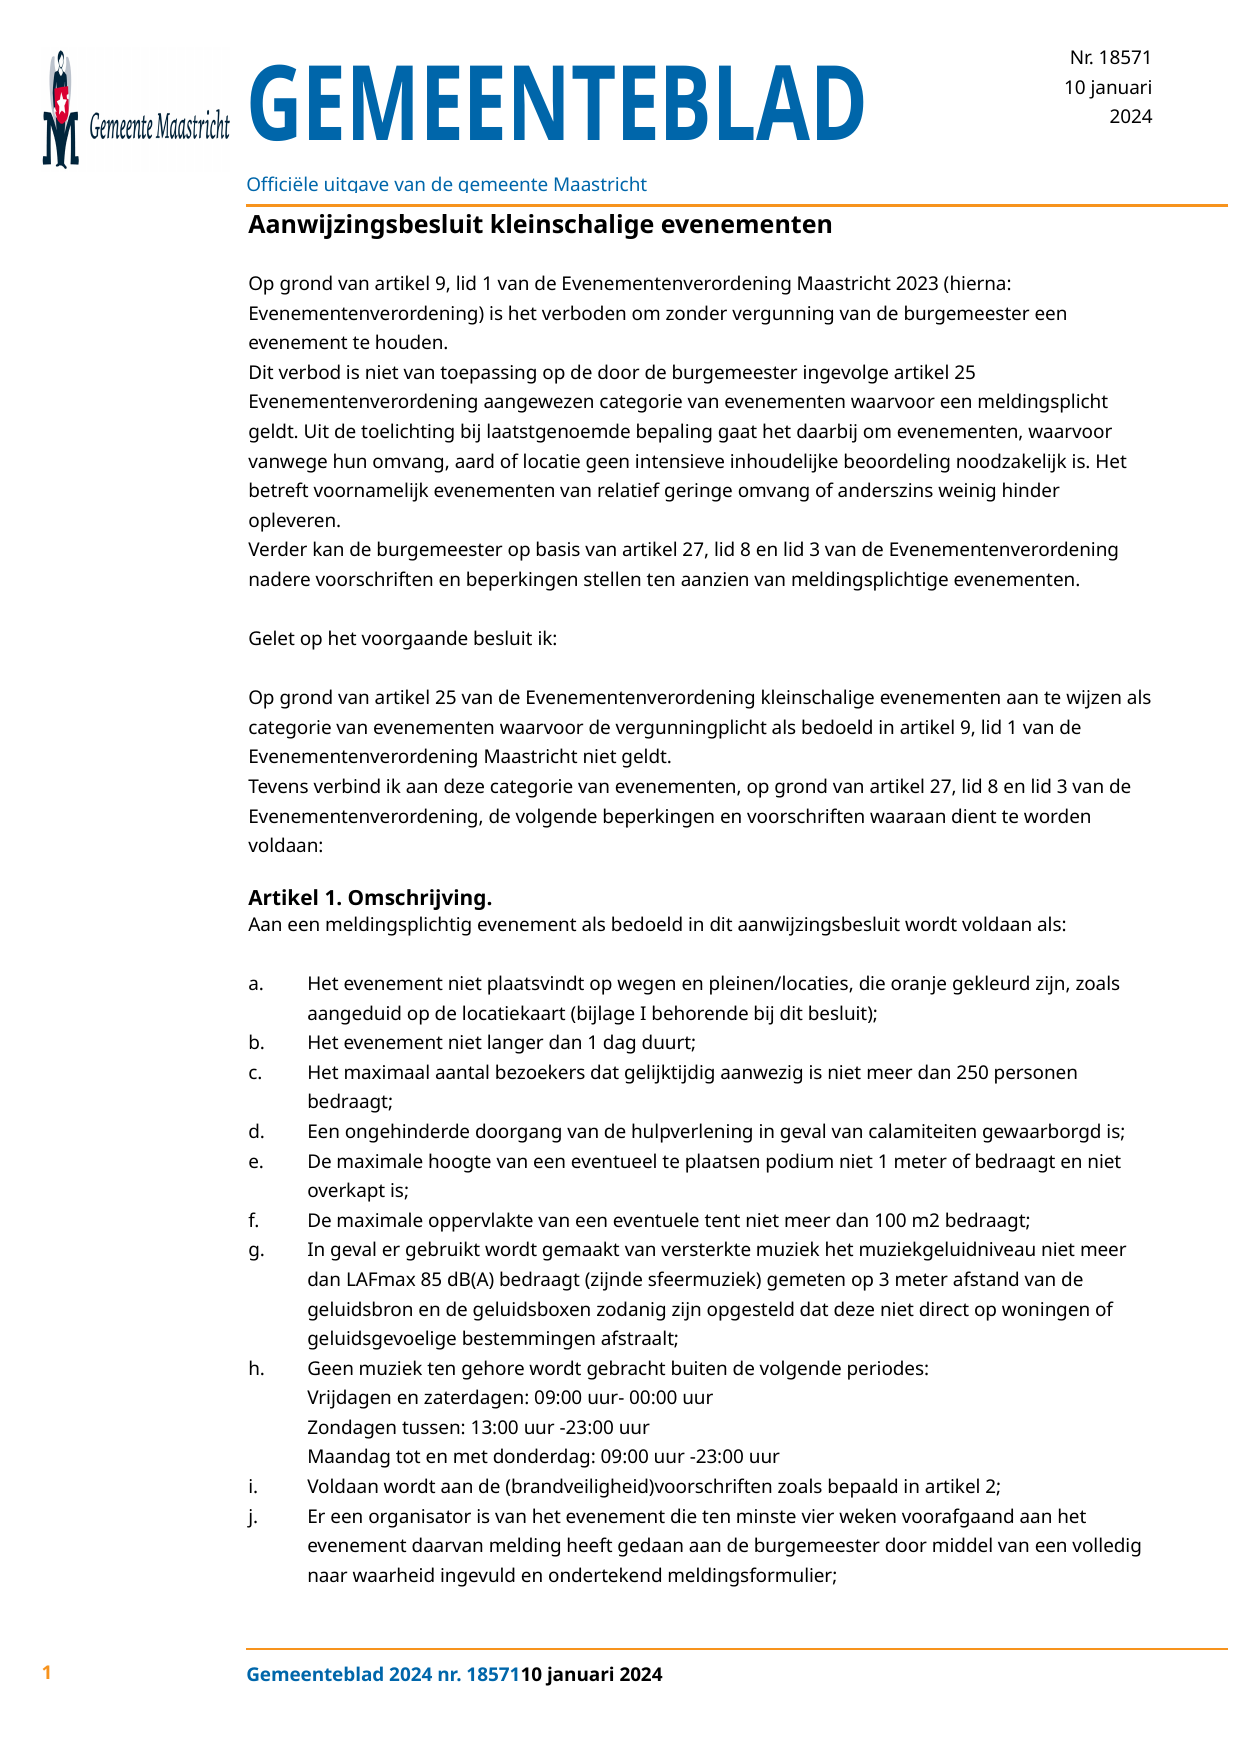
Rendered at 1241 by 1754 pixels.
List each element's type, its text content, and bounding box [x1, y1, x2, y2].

list Een ongehinderde doorgang van de hulpverlening in geval van calamiteiten gewaarborgd is; [248, 1118, 1152, 1144]
text Verder kan de burgemeester op basis van artikel 27, lid 8 en lid 3 van de Evenementenverordening nadere voorschriften en beperkingen stellen ten aanzien van meldingsplichtige evenementen. [248, 537, 1152, 592]
list Maandag tot en met donderdag: 09:00 uur -23:00 uur [248, 1444, 1152, 1469]
text Gelet op het voorgaande besluit ik: [248, 625, 1152, 651]
text Aan een meldingsplichtig evenement als bedoeld in dit aanwijzingsbesluit wordt voldaan als: [248, 911, 1152, 937]
text Tevens verbind ik aan deze categorie van evenementen, op grond van artikel 27, lid 8 en lid 3 van de Evenementenverordening, de volgende beperkingen en voorschriften waaraan dient te worden voldaan: [248, 773, 1152, 858]
list In geval er gebruikt wordt gemaakt van versterkte muziek het muziekgeluidniveau niet meer dan LAFmax 85 dB(A) bedraagt (zijnde sfeermuziek) gemeten op 3 meter afstand van de geluidsbron en de geluidsboxen zodanig zijn opgesteld dat deze niet direct op woningen of geluidsgevoelige bestemmingen afstraalt; [248, 1237, 1152, 1351]
list Het evenement niet plaatsvindt op wegen en pleinen/locaties, die oranje gekleurd zijn, zoals aangeduid op de locatiekaart (bijlage I behorende bij dit besluit); [248, 970, 1152, 1026]
picture [41, 47, 231, 172]
list Het maximaal aantal bezoekers dat gelijktijdig aanwezig is niet meer dan 250 personen bedraagt; [248, 1059, 1152, 1114]
list Zondagen tussen: 13:00 uur -23:00 uur [248, 1414, 1152, 1440]
text Op grond van artikel 9, lid 1 van de Evenementenverordening Maastricht 2023 (hierna: Evenementenverordening) is het verboden om zonder vergunning van de burgemeester een evenement te houden. [248, 270, 1152, 355]
list Vrijdagen en zaterdagen: 09:00 uur- 00:00 uur [248, 1384, 1152, 1410]
list Geen muziek ten gehore wordt gebracht buiten de volgende periodes: [248, 1355, 1152, 1381]
list Het evenement niet langer dan 1 dag duurt; [248, 1029, 1152, 1055]
text Artikel 1. Omschrijving. [248, 883, 1152, 911]
list Er een organisator is van het evenement die ten minste vier weken voorafgaand aan het evenement daarvan melding heeft gedaan aan de burgemeester door middel van een volledig naar waarheid ingevuld en ondertekend meldingsformulier; [248, 1503, 1152, 1588]
text Aanwijzingsbesluit kleinschalige evenementen [248, 207, 1152, 241]
text Dit verbod is niet van toepassing op de door de burgemeester ingevolge artikel 25 Evenementenverordening aangewezen categorie van evenementen waarvoor een meldingsplicht geldt. Uit de toelichting bij laatstgenoemde bepaling gaat het daarbij om evenementen, waarvoor vanwege hun omvang, aard of locatie geen intensieve inhoudelijke beoordeling noodzakelijk is. Het betreft voornamelijk evenementen van relatief geringe omvang of anderszins weinig hinder opleveren. [248, 359, 1152, 533]
list De maximale hoogte van een eventueel te plaatsen podium niet 1 meter of bedraagt en niet overkapt is; [248, 1148, 1152, 1203]
list Voldaan wordt aan de (brandveiligheid)voorschriften zoals bepaald in artikel 2; [248, 1473, 1152, 1499]
list De maximale oppervlakte van een eventuele tent niet meer dan 100 m2 bedraagt; [248, 1207, 1152, 1233]
text Op grond van artikel 25 van de Evenementenverordening kleinschalige evenementen aan te wijzen als categorie van evenementen waarvoor de vergunningplicht als bedoeld in artikel 9, lid 1 van de Evenementenverordening Maastricht niet geldt. [248, 684, 1152, 769]
